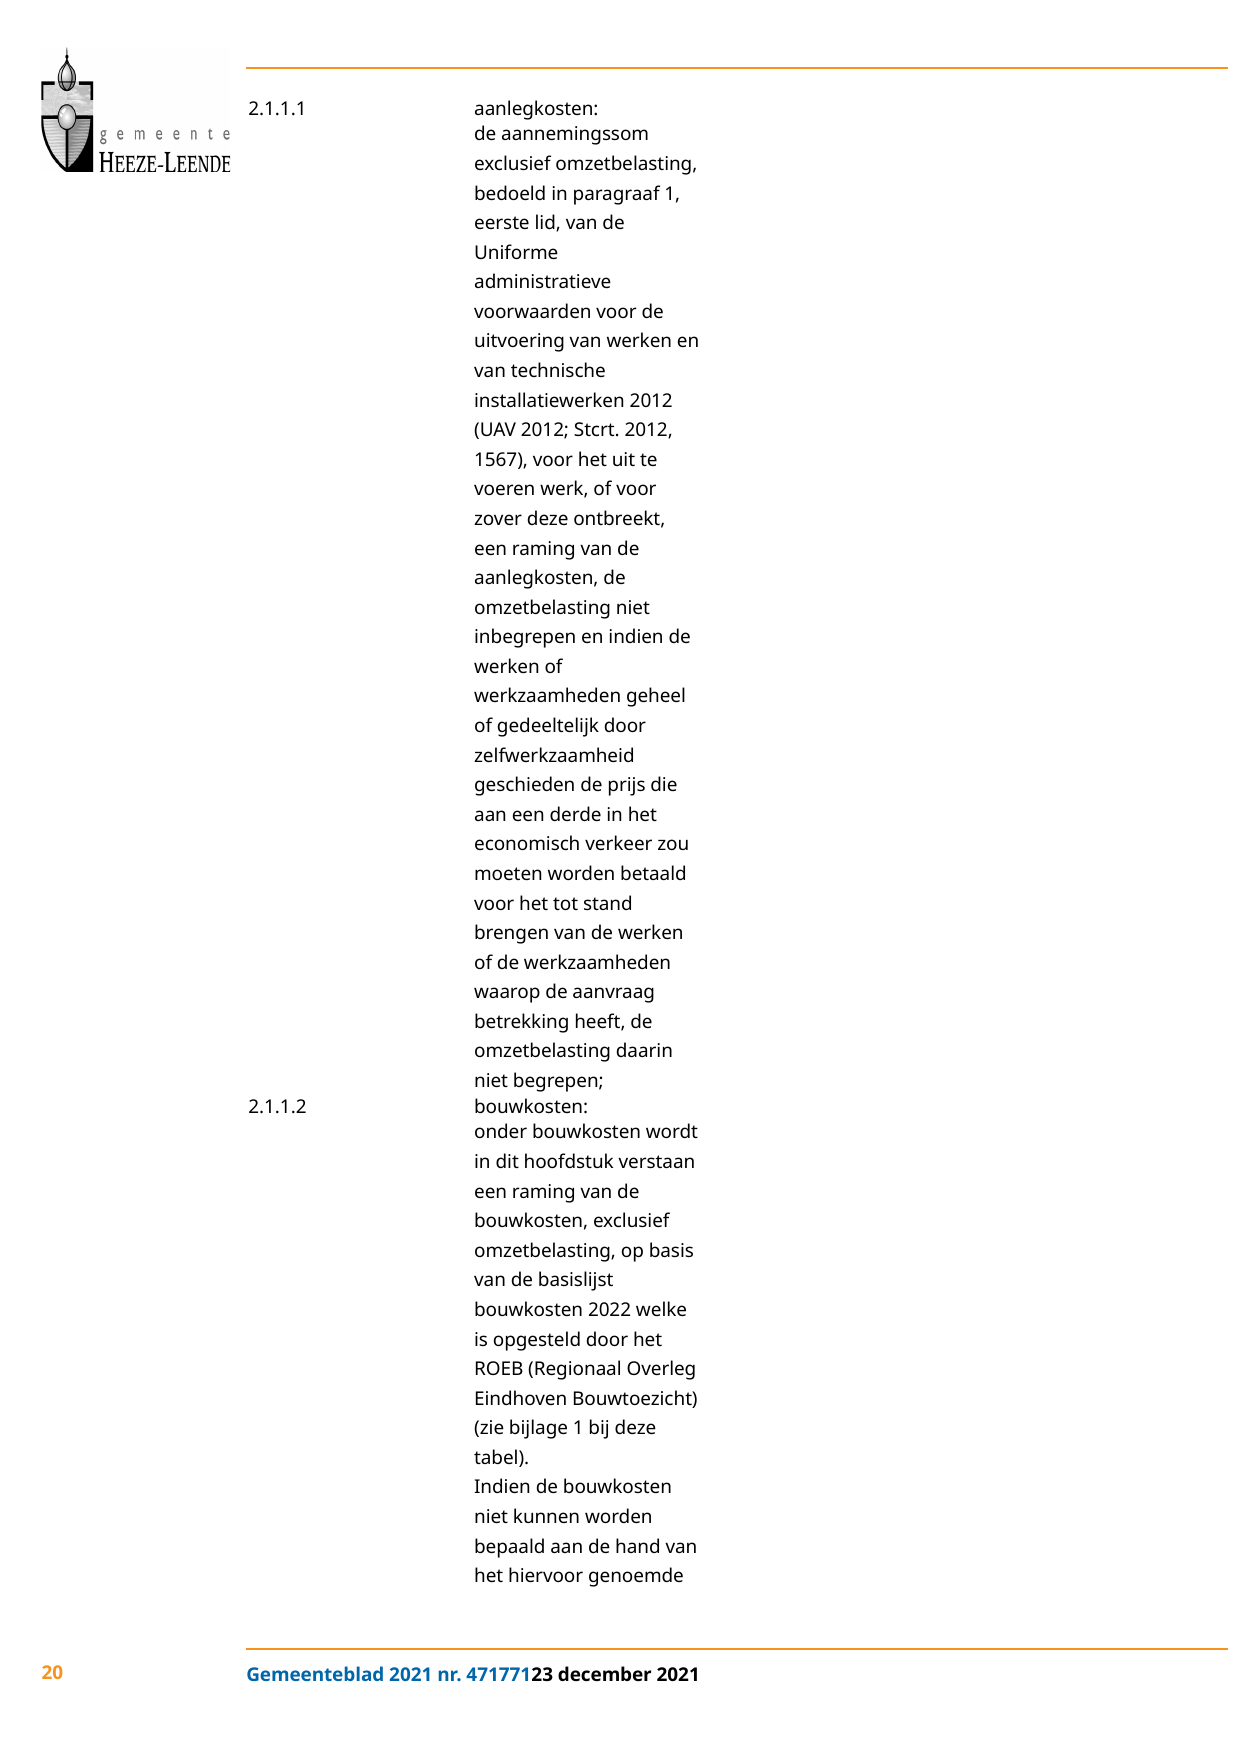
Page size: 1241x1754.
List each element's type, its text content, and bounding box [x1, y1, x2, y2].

table_cell [248, 1119, 474, 1588]
picture [41, 47, 231, 172]
table_cell 2.1.1.2 [248, 1093, 474, 1119]
table_cell bouwkosten: [474, 1093, 700, 1119]
table_cell [926, 95, 1152, 121]
table_cell [700, 1093, 926, 1119]
table_cell [248, 121, 474, 1093]
table_cell [700, 95, 926, 121]
table_cell [926, 1119, 1152, 1588]
table_cell onder bouwkosten wordt in dit hoofdstuk verstaan een raming van de bouwkosten, exclusief omzetbelasting, op basis van de basislijst bouwkosten 2022 welke is opgesteld door het ROEB (Regionaal Overleg Eindhoven Bouwtoezicht) (zie bijlage 1 bij deze tabel). Indien de bouwkosten niet kunnen worden bepaald aan de hand van het hiervoor genoemde [474, 1119, 700, 1588]
table_cell de aannemingssom exclusief omzetbelasting, bedoeld in paragraaf 1, eerste lid, van de Uniforme administratieve voorwaarden voor de uitvoering van werken en van technische installatiewerken 2012 (UAV 2012; Stcrt. 2012, 1567), voor het uit te voeren werk, of voor zover deze ontbreekt, een raming van de aanlegkosten, de omzetbelasting niet inbegrepen en indien de werken of werkzaamheden geheel of gedeeltelijk door zelfwerkzaamheid geschieden de prijs die aan een derde in het economisch verkeer zou moeten worden betaald voor het tot stand brengen van de werken of de werkzaamheden waarop de aanvraag betrekking heeft, de omzetbelasting daarin niet begrepen; [474, 121, 700, 1093]
table_cell 2.1.1.1 [248, 95, 474, 121]
table_cell [926, 121, 1152, 1093]
table_cell [926, 1093, 1152, 1119]
table_cell aanlegkosten: [474, 95, 700, 121]
table_cell [700, 1119, 926, 1588]
table_cell [700, 121, 926, 1093]
